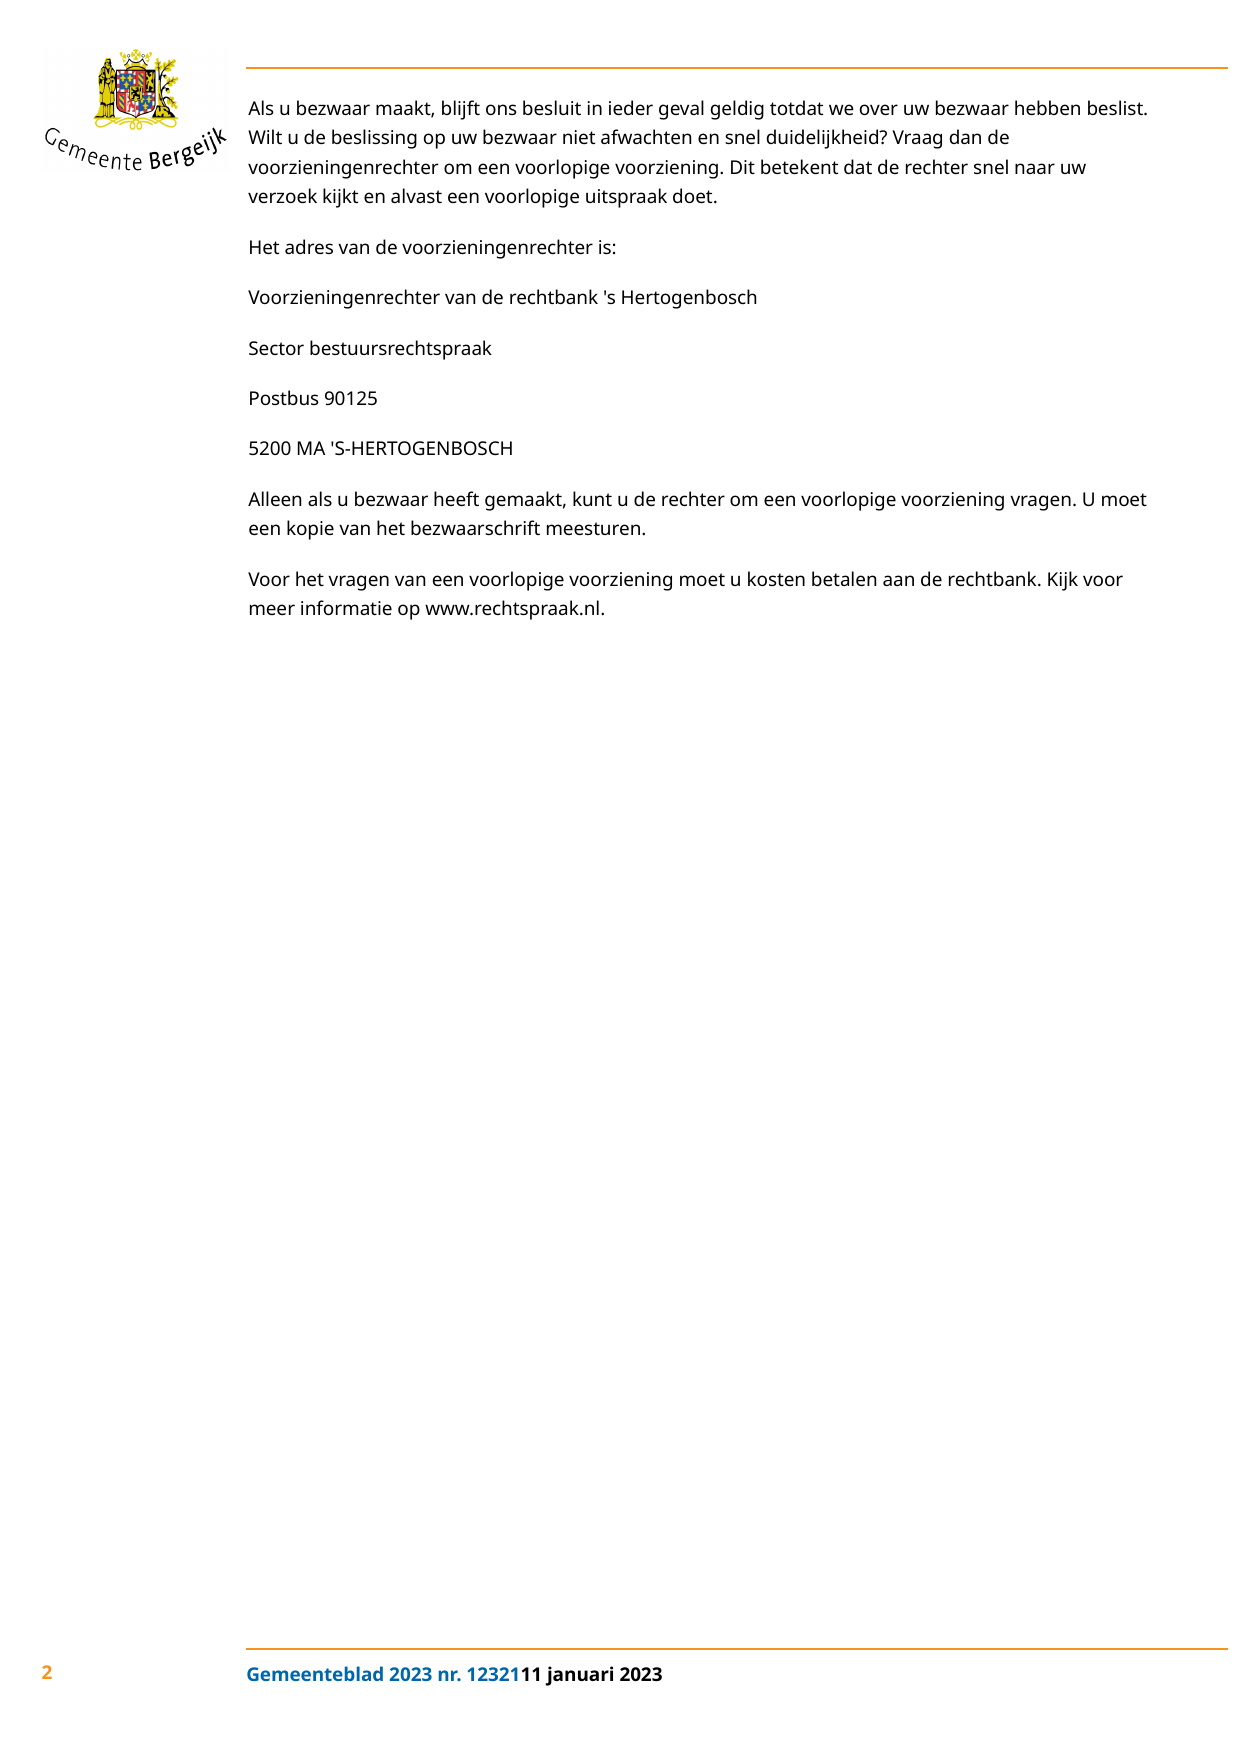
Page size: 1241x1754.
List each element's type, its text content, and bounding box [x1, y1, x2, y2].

text Voorzieningenrechter van de rechtbank 's Hertogenbosch [248, 284, 1152, 310]
text Voor het vragen van een voorlopige voorziening moet u kosten betalen aan de rechtbank. Kijk voor meer informatie op www.rechtspraak.nl. [248, 566, 1152, 621]
text Als u bezwaar maakt, blijft ons besluit in ieder geval geldig totdat we over uw bezwaar hebben beslist. Wilt u de beslissing op uw bezwaar niet afwachten en snel duidelijkheid? Vraag dan de voorzieningenrechter om een voorlopige voorziening. Dit betekent dat de rechter snel naar uw verzoek kijkt en alvast een voorlopige uitspraak doet. [248, 95, 1152, 209]
text Postbus 90125 [248, 385, 1152, 411]
text 5200 MA 'S-HERTOGENBOSCH [248, 436, 1152, 461]
text Sector bestuursrechtspraak [248, 335, 1152, 361]
picture [41, 47, 231, 172]
text Alleen als u bezwaar heeft gemaakt, kunt u de rechter om een voorlopige voorziening vragen. U moet een kopie van het bezwaarschrift meesturen. [248, 486, 1152, 541]
text Het adres van de voorzieningenrechter is: [248, 234, 1152, 260]
